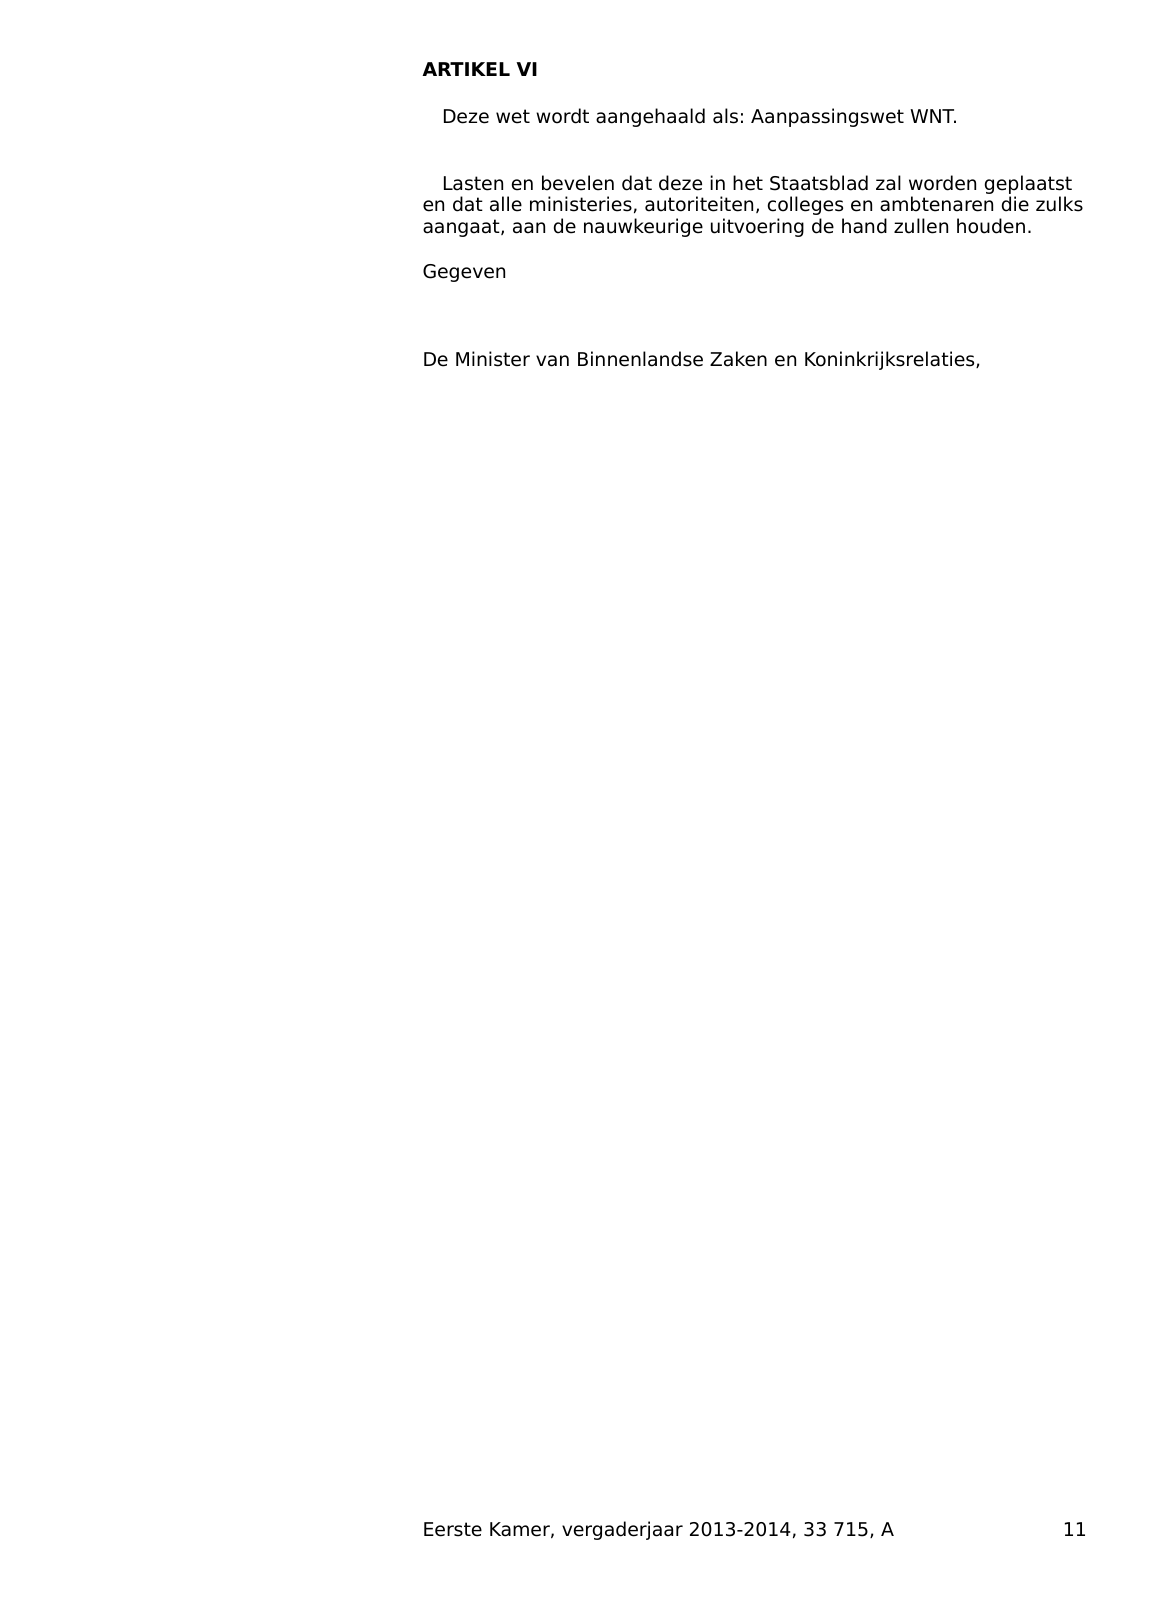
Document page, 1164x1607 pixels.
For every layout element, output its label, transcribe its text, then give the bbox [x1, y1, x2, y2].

text Deze wet wordt aangehaald als: Aanpassingswet WNT. [422, 106, 1087, 128]
text Lasten en bevelen dat deze in het Staatsblad zal worden geplaatst en dat alle ministeries, autoriteiten, colleges en ambtenaren die zulks aangaat, aan de nauwkeurige uitvoering de hand zullen houden. [422, 172, 1087, 238]
text Gegeven [422, 261, 1087, 282]
text De Minister van Binnenlandse Zaken en Koninkrijksrelaties, [422, 349, 1087, 371]
subtitle ARTIKEL VI [422, 59, 1087, 81]
